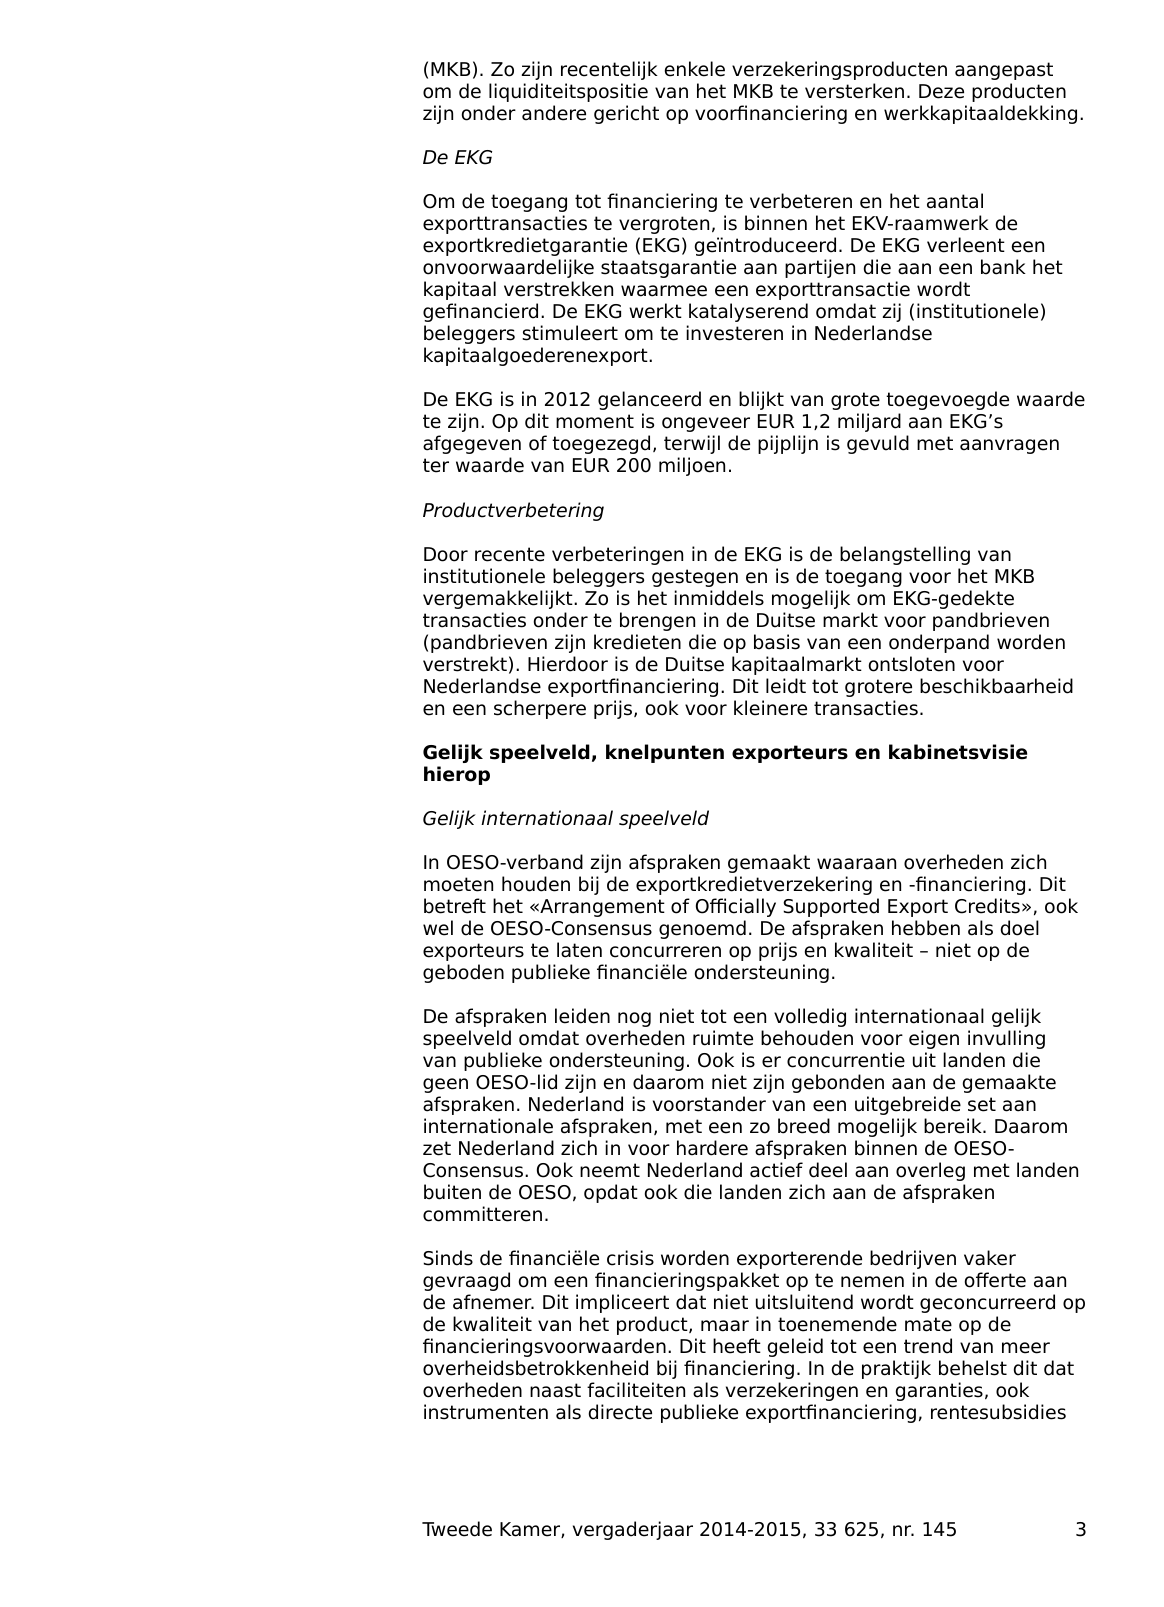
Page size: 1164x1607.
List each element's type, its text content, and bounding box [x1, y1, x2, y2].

subtitle Gelijk speelveld, knelpunten exporteurs en kabinetsvisie hierop [422, 742, 1087, 786]
subtitle Gelijk internationaal speelveld [422, 808, 1087, 830]
text De afspraken leiden nog niet tot een volledig internationaal gelijk speelveld omdat overheden ruimte behouden voor eigen invulling van publieke ondersteuning. Ook is er concurrentie uit landen die geen OESO-lid zijn en daarom niet zijn gebonden aan de gemaakte afspraken. Nederland is voorstander van een uitgebreide set aan internationale afspraken, met een zo breed mogelijk bereik. Daarom zet Nederland zich in voor hardere afspraken binnen de OESO-Consensus. Ook neemt Nederland actief deel aan overleg met landen buiten de OESO, opdat ook die landen zich aan de afspraken committeren. [422, 1006, 1087, 1226]
text De EKG is in 2012 gelanceerd en blijkt van grote toegevoegde waarde te zijn. Op dit moment is ongeveer EUR 1,2 miljard aan EKG’s afgegeven of toegezegd, terwijl de pijplijn is gevuld met aanvragen ter waarde van EUR 200 miljoen. [422, 389, 1087, 477]
text Sinds de financiële crisis worden exporterende bedrijven vaker gevraagd om een financieringspakket op te nemen in de offerte aan de afnemer. Dit impliceert dat niet uitsluitend wordt geconcurreerd op de kwaliteit van het product, maar in toenemende mate op de financieringsvoorwaarden. Dit heeft geleid tot een trend van meer overheidsbetrokkenheid bij financiering. In de praktijk behelst dit dat overheden naast faciliteiten als verzekeringen en garanties, ook instrumenten als directe publieke exportfinanciering, rentesubsidies [422, 1248, 1087, 1424]
text (MKB). Zo zijn recentelijk enkele verzekeringsproducten aangepast om de liquiditeitspositie van het MKB te versterken. Deze producten zijn onder andere gericht op voorfinanciering en werkkapitaaldekking. [422, 59, 1087, 125]
subtitle De EKG [422, 147, 1087, 169]
subtitle Productverbetering [422, 499, 1087, 521]
text Door recente verbeteringen in de EKG is de belangstelling van institutionele beleggers gestegen en is de toegang voor het MKB vergemakkelijkt. Zo is het inmiddels mogelijk om EKG-gedekte transacties onder te brengen in de Duitse markt voor pandbrieven (pandbrieven zijn kredieten die op basis van een onderpand worden verstrekt). Hierdoor is de Duitse kapitaalmarkt ontsloten voor Nederlandse exportfinanciering. Dit leidt tot grotere beschikbaarheid en een scherpere prijs, ook voor kleinere transacties. [422, 544, 1087, 719]
text In OESO-verband zijn afspraken gemaakt waaraan overheden zich moeten houden bij de exportkredietverzekering en -financiering. Dit betreft het «Arrangement of Officially Supported Export Credits», ook wel de OESO-Consensus genoemd. De afspraken hebben als doel exporteurs te laten concurreren op prijs en kwaliteit – niet op de geboden publieke financiële ondersteuning. [422, 852, 1087, 984]
text Om de toegang tot financiering te verbeteren en het aantal exporttransacties te vergroten, is binnen het EKV-raamwerk de exportkredietgarantie (EKG) geïntroduceerd. De EKG verleent een onvoorwaardelijke staatsgarantie aan partijen die aan een bank het kapitaal verstrekken waarmee een exporttransactie wordt gefinancierd. De EKG werkt katalyserend omdat zij (institutionele) beleggers stimuleert om te investeren in Nederlandse kapitaalgoederenexport. [422, 191, 1087, 367]
